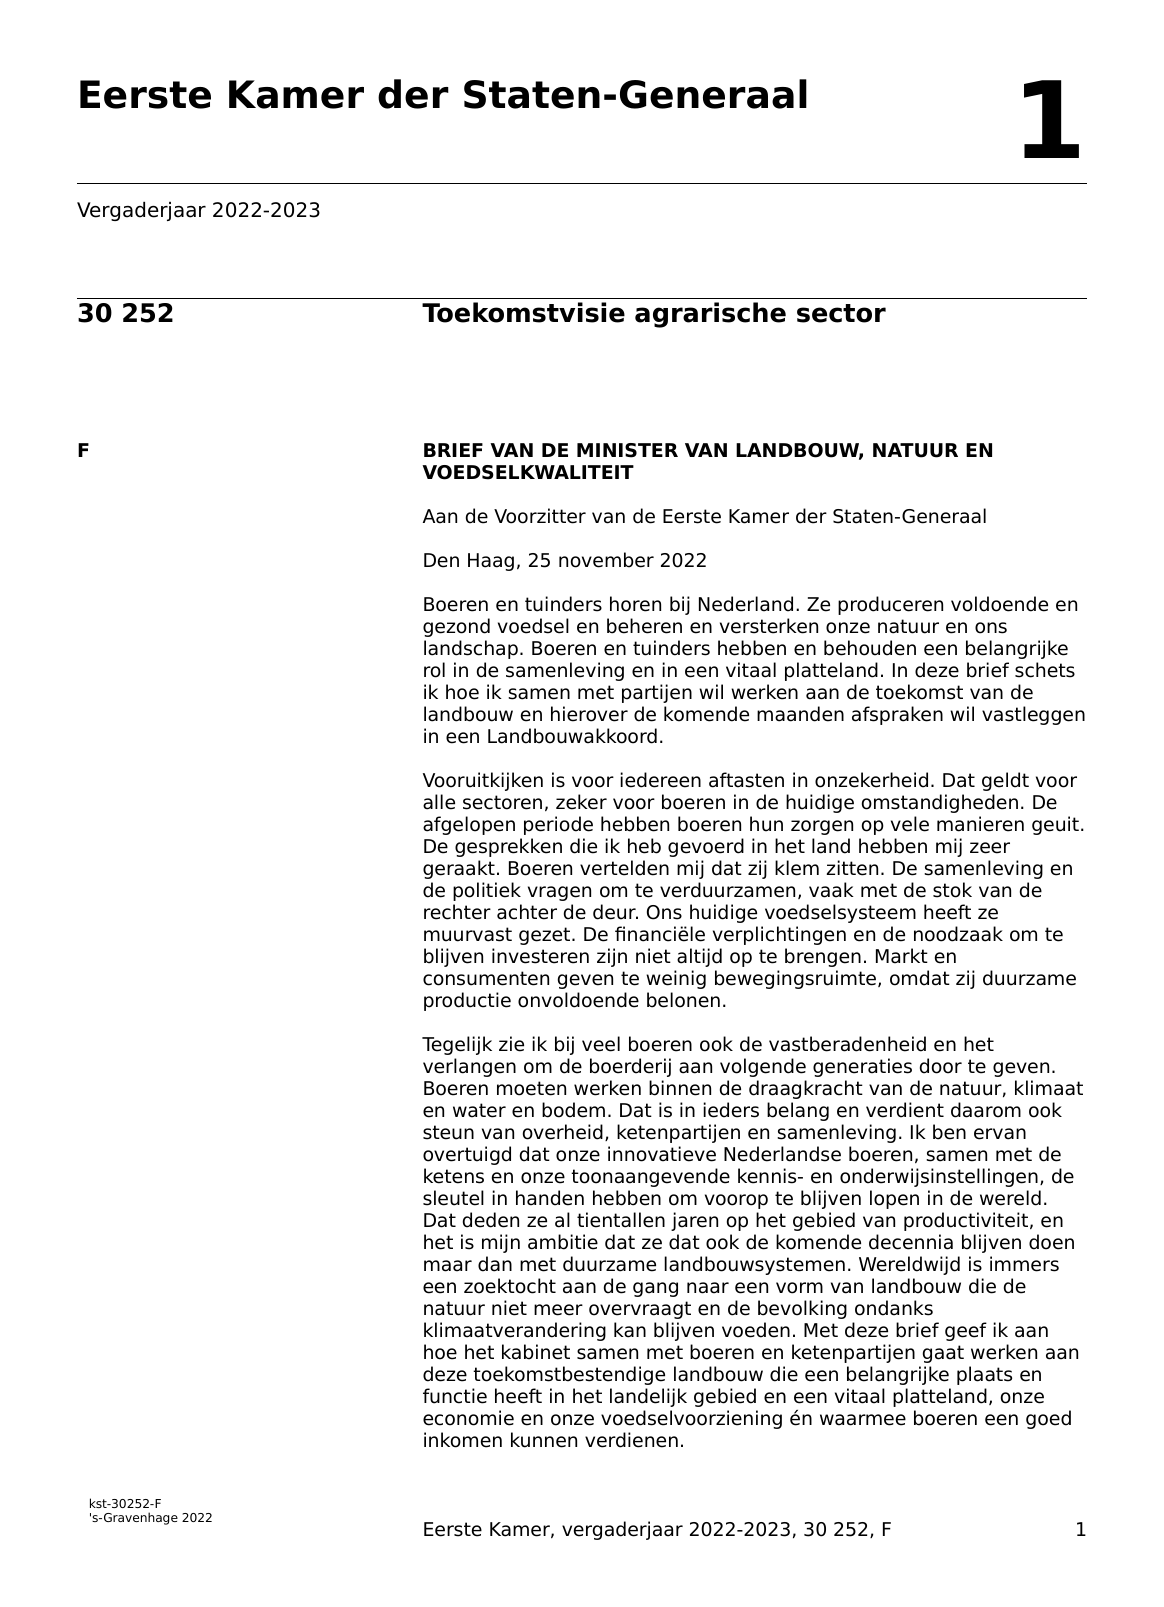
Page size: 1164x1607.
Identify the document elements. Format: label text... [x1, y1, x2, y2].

text Boeren en tuinders horen bij Nederland. Ze produceren voldoende en gezond voedsel en beheren en versterken onze natuur en ons landschap. Boeren en tuinders hebben en behouden een belangrijke rol in de samenleving en in een vitaal platteland. In deze brief schets ik hoe ik samen met partijen wil werken aan de toekomst van de landbouw en hierover de komende maanden afspraken wil vastleggen in een Landbouwakkoord. [422, 594, 1087, 748]
text Den Haag, 25 november 2022 [422, 550, 1087, 572]
text Vooruitkijken is voor iedereen aftasten in onzekerheid. Dat geldt voor alle sectoren, zeker voor boeren in de huidige omstandigheden. De afgelopen periode hebben boeren hun zorgen op vele manieren geuit. De gesprekken die ik heb gevoerd in het land hebben mij zeer geraakt. Boeren vertelden mij dat zij klem zitten. De samenleving en de politiek vragen om te verduurzamen, vaak met de stok van de rechter achter de deur. Ons huidige voedselsysteem heeft ze muurvast gezet. De financiële verplichtingen en de noodzaak om te blijven investeren zijn niet altijd op te brengen. Markt en consumenten geven te weinig bewegingsruimte, omdat zij duurzame productie onvoldoende belonen. [422, 770, 1087, 1012]
subtitle F BRIEF VAN DE MINISTER VAN LANDBOUW, NATUUR EN VOEDSELKWALITEIT [77, 440, 1087, 484]
text kst-30252-F [88, 1497, 323, 1511]
table_header 1 [886, 59, 1087, 183]
text Aan de Voorzitter van de Eerste Kamer der Staten-Generaal [422, 506, 1087, 528]
text 's-Gravenhage 2022 [88, 1511, 323, 1525]
text Tegelijk zie ik bij veel boeren ook de vastberadenheid en het verlangen om de boerderij aan volgende generaties door te geven. Boeren moeten werken binnen de draagkracht van de natuur, klimaat en water en bodem. Dat is in ieders belang en verdient daarom ook steun van overheid, ketenpartijen en samenleving. Ik ben ervan overtuigd dat onze innovatieve Nederlandse boeren, samen met de ketens en onze toonaangevende kennis- en onderwijsinstellingen, de sleutel in handen hebben om voorop te blijven lopen in de wereld. Dat deden ze al tientallen jaren op het gebied van productiviteit, en het is mijn ambitie dat ze dat ook de komende decennia blijven doen maar dan met duurzame landbouwsystemen. Wereldwijd is immers een zoektocht aan de gang naar een vorm van landbouw die de natuur niet meer overvraagt en de bevolking ondanks klimaatverandering kan blijven voeden. Met deze brief geef ik aan hoe het kabinet samen met boeren en ketenpartijen gaat werken aan deze toekomstbestendige landbouw die een belangrijke plaats en functie heeft in het landelijk gebied en een vitaal platteland, onze economie en onze voedselvoorziening én waarmee boeren een goed inkomen kunnen verdienen. [422, 1034, 1087, 1452]
subtitle 30 252 Toekomstvisie agrarische sector [77, 299, 1087, 329]
table_header Eerste Kamer der Staten-Generaal [77, 59, 886, 183]
table_cell Vergaderjaar 2022-2023 [77, 184, 1087, 298]
